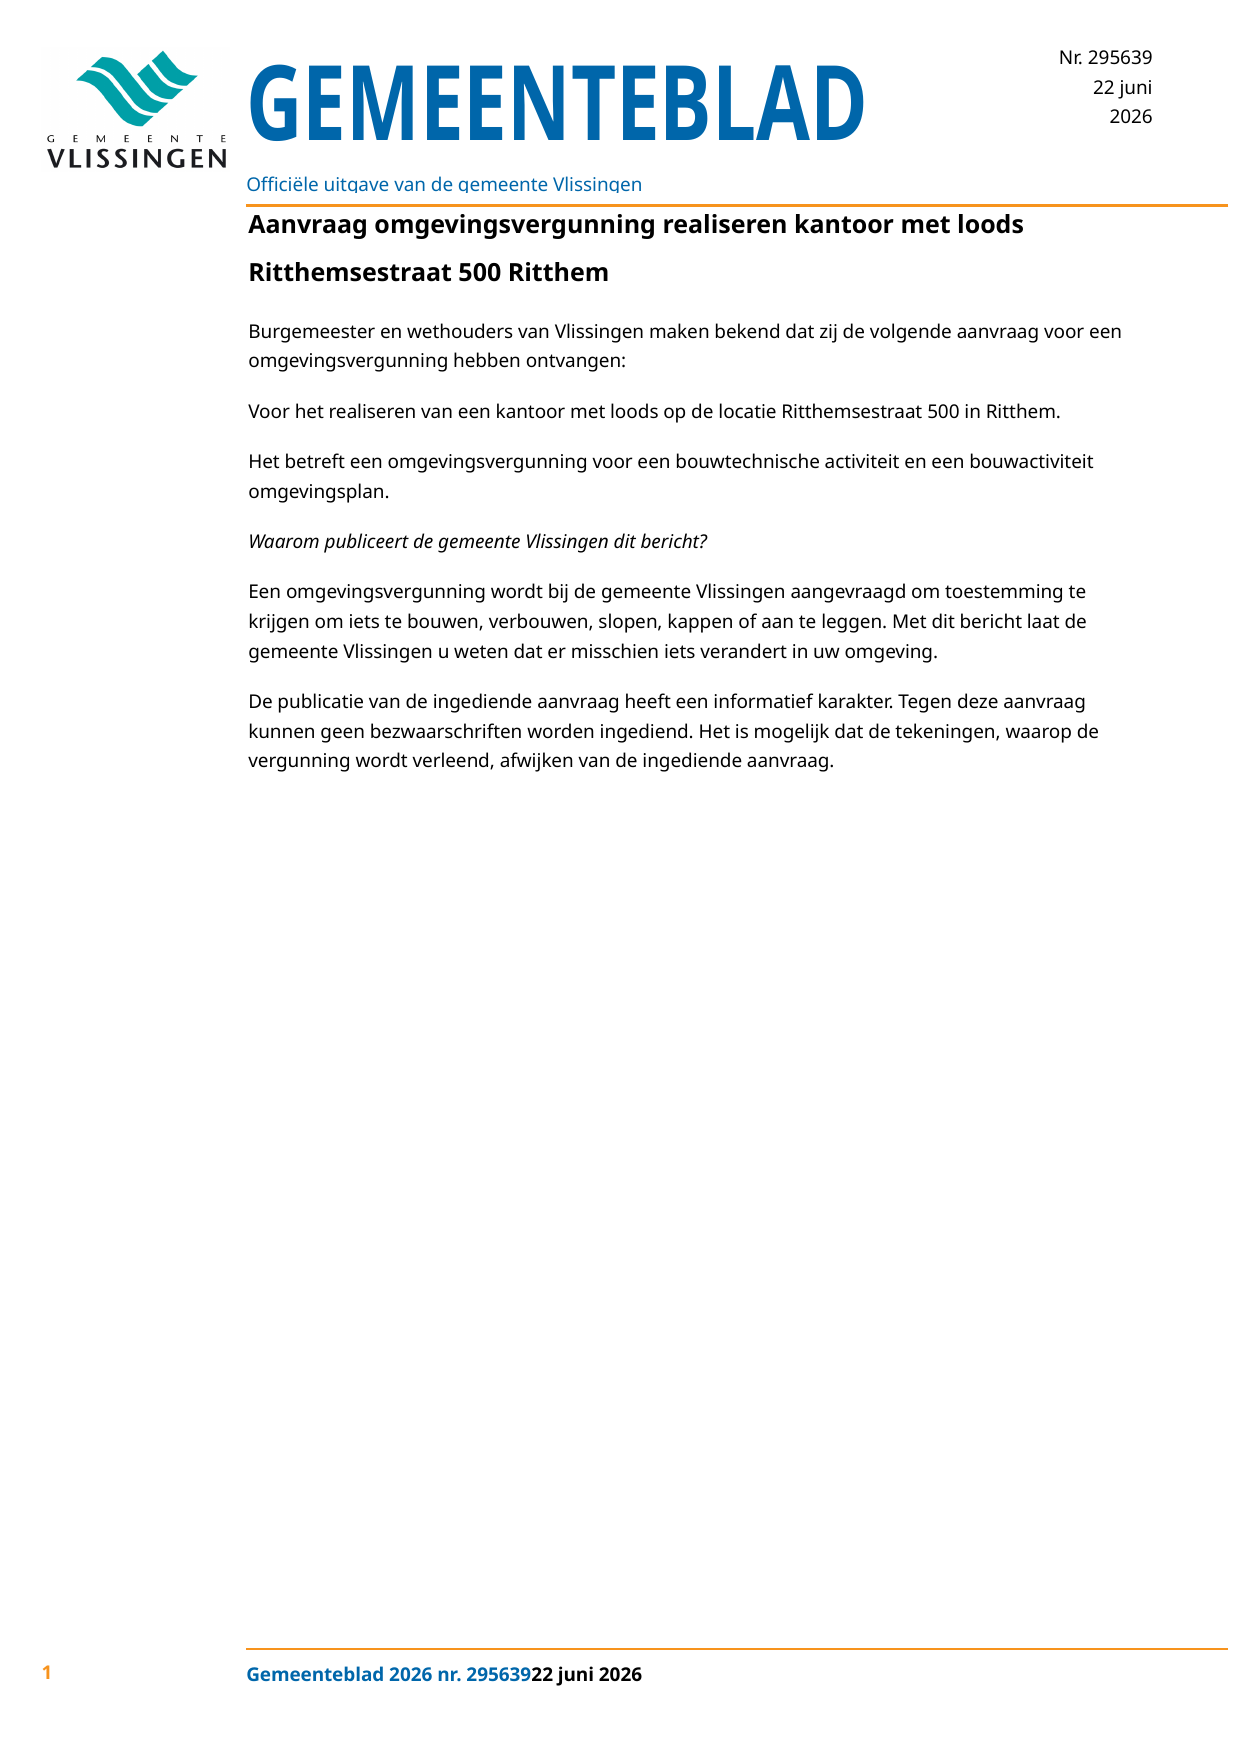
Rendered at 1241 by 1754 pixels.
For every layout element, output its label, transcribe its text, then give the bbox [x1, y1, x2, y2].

text Een omgevingsvergunning wordt bij de gemeente Vlissingen aangevraagd om toestemming te krijgen om iets te bouwen, verbouwen, slopen, kappen of aan te leggen. Met dit bericht laat de gemeente Vlissingen u weten dat er misschien iets verandert in uw omgeving. [248, 579, 1152, 664]
text Aanvraag omgevingsvergunning realiseren kantoor met loods Ritthemsestraat 500 Ritthem [248, 207, 1152, 288]
text Burgemeester en wethouders van Vlissingen maken bekend dat zij de volgende aanvraag voor een omgevingsvergunning hebben ontvangen: [248, 318, 1152, 373]
picture [41, 47, 231, 172]
text Waarom publiceert de gemeente Vlissingen dit bericht? [248, 528, 1152, 554]
text Het betreft een omgevingsvergunning voor een bouwtechnische activiteit en een bouwactiviteit omgevingsplan. [248, 448, 1152, 504]
text De publicatie van de ingediende aanvraag heeft een informatief karakter. Tegen deze aanvraag kunnen geen bezwaarschriften worden ingediend. Het is mogelijk dat de tekeningen, waarop de vergunning wordt verleend, afwijken van de ingediende aanvraag. [248, 688, 1152, 773]
text Voor het realiseren van een kantoor met loods op de locatie Ritthemsestraat 500 in Ritthem. [248, 398, 1152, 424]
